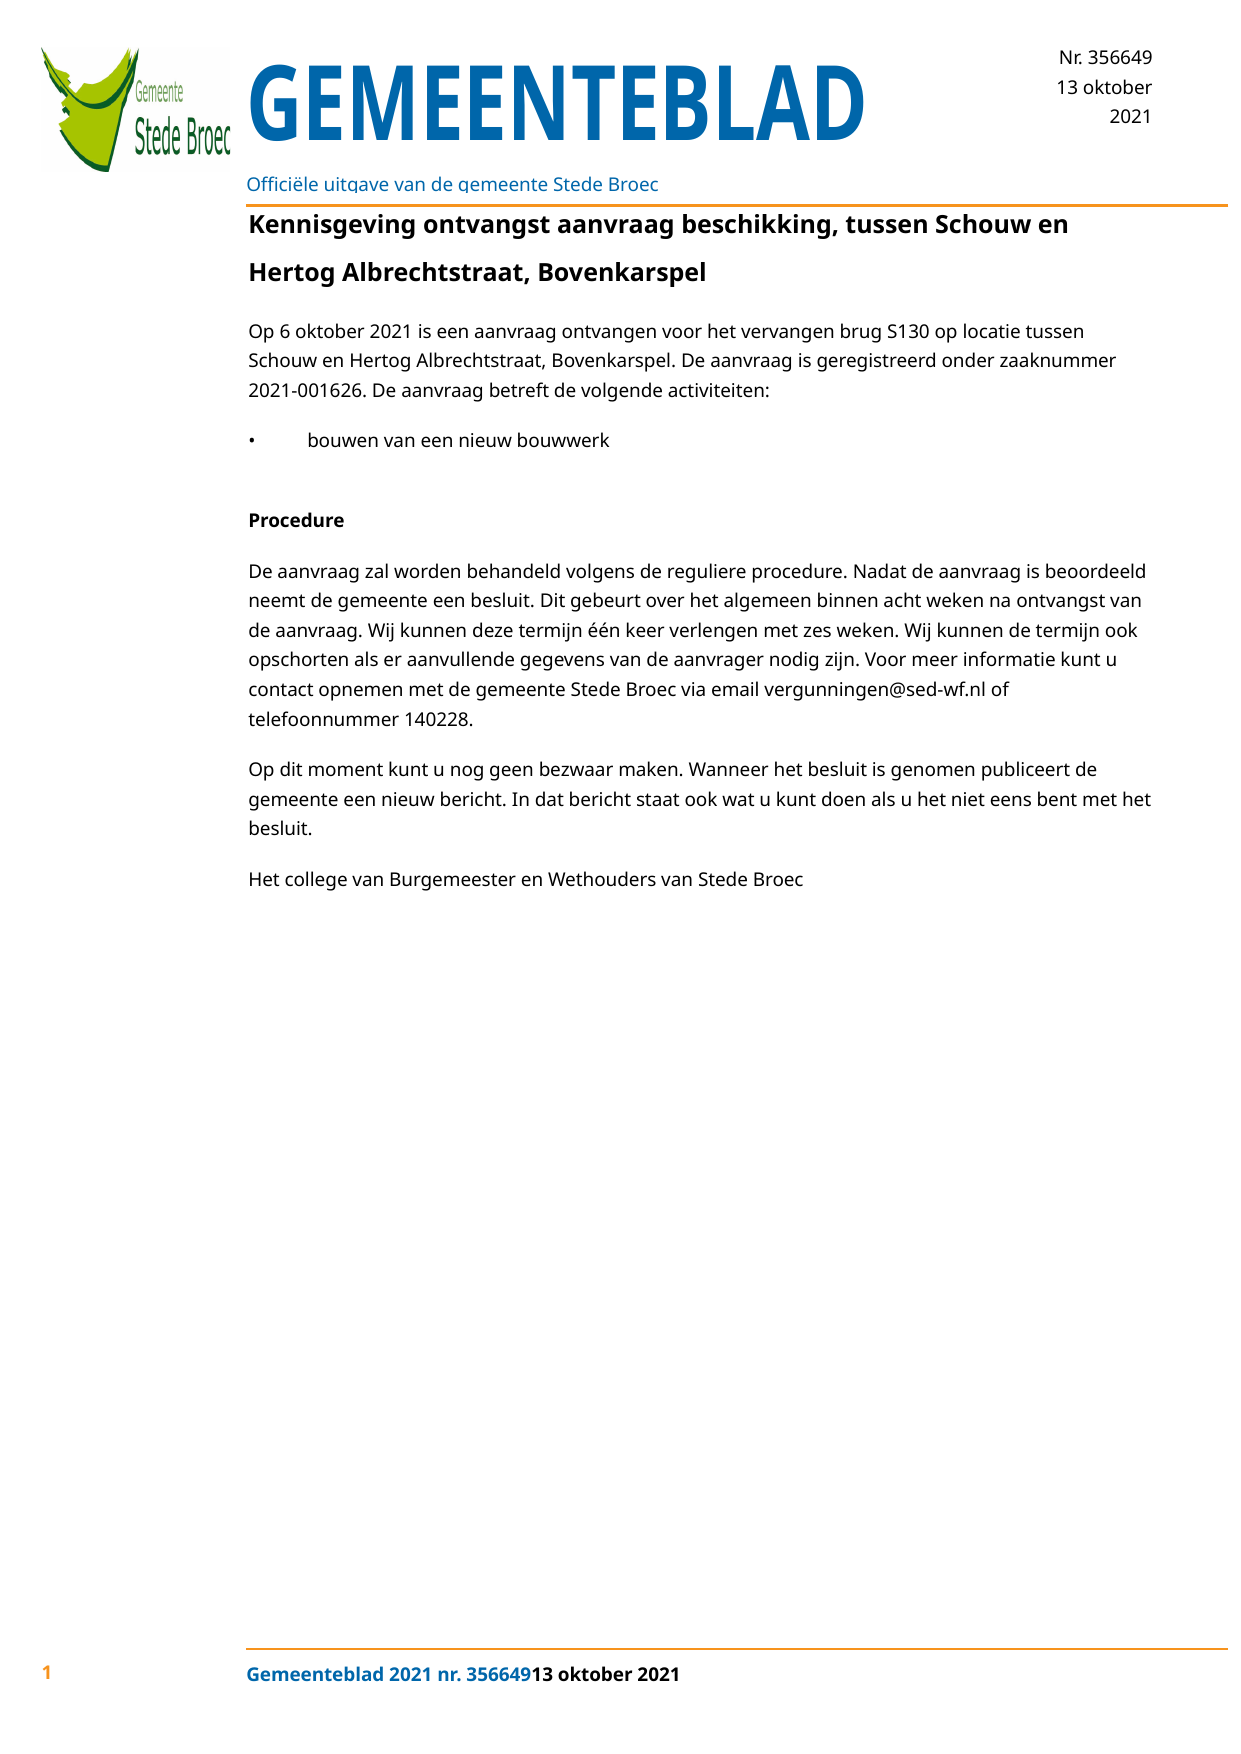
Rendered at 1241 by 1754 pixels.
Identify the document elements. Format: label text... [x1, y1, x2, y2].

text Het college van Burgemeester en Wethouders van Stede Broec [248, 866, 1152, 892]
list bouwen van een nieuw bouwwerk [248, 427, 1152, 453]
text Op 6 oktober 2021 is een aanvraag ontvangen voor het vervangen brug S130 op locatie tussen Schouw en Hertog Albrechtstraat, Bovenkarspel. De aanvraag is geregistreerd onder zaaknummer 2021-001626. De aanvraag betreft de volgende activiteiten: [248, 318, 1152, 403]
text De aanvraag zal worden behandeld volgens de reguliere procedure. Nadat de aanvraag is beoordeeld neemt de gemeente een besluit. Dit gebeurt over het algemeen binnen acht weken na ontvangst van de aanvraag. Wij kunnen deze termijn één keer verlengen met zes weken. Wij kunnen de termijn ook opschorten als er aanvullende gegevens van de aanvrager nodig zijn. Voor meer informatie kunt u contact opnemen met de gemeente Stede Broec via email vergunningen@sed-wf.nl of telefoonnummer 140228. [248, 558, 1152, 732]
text Op dit moment kunt u nog geen bezwaar maken. Wanneer het besluit is genomen publiceert de gemeente een nieuw bericht. In dat bericht staat ook wat u kunt doen als u het niet eens bent met het besluit. [248, 756, 1152, 841]
text Kennisgeving ontvangst aanvraag beschikking, tussen Schouw en Hertog Albrechtstraat, Bovenkarspel [248, 207, 1152, 288]
text Procedure [248, 507, 1152, 533]
picture [41, 47, 231, 172]
